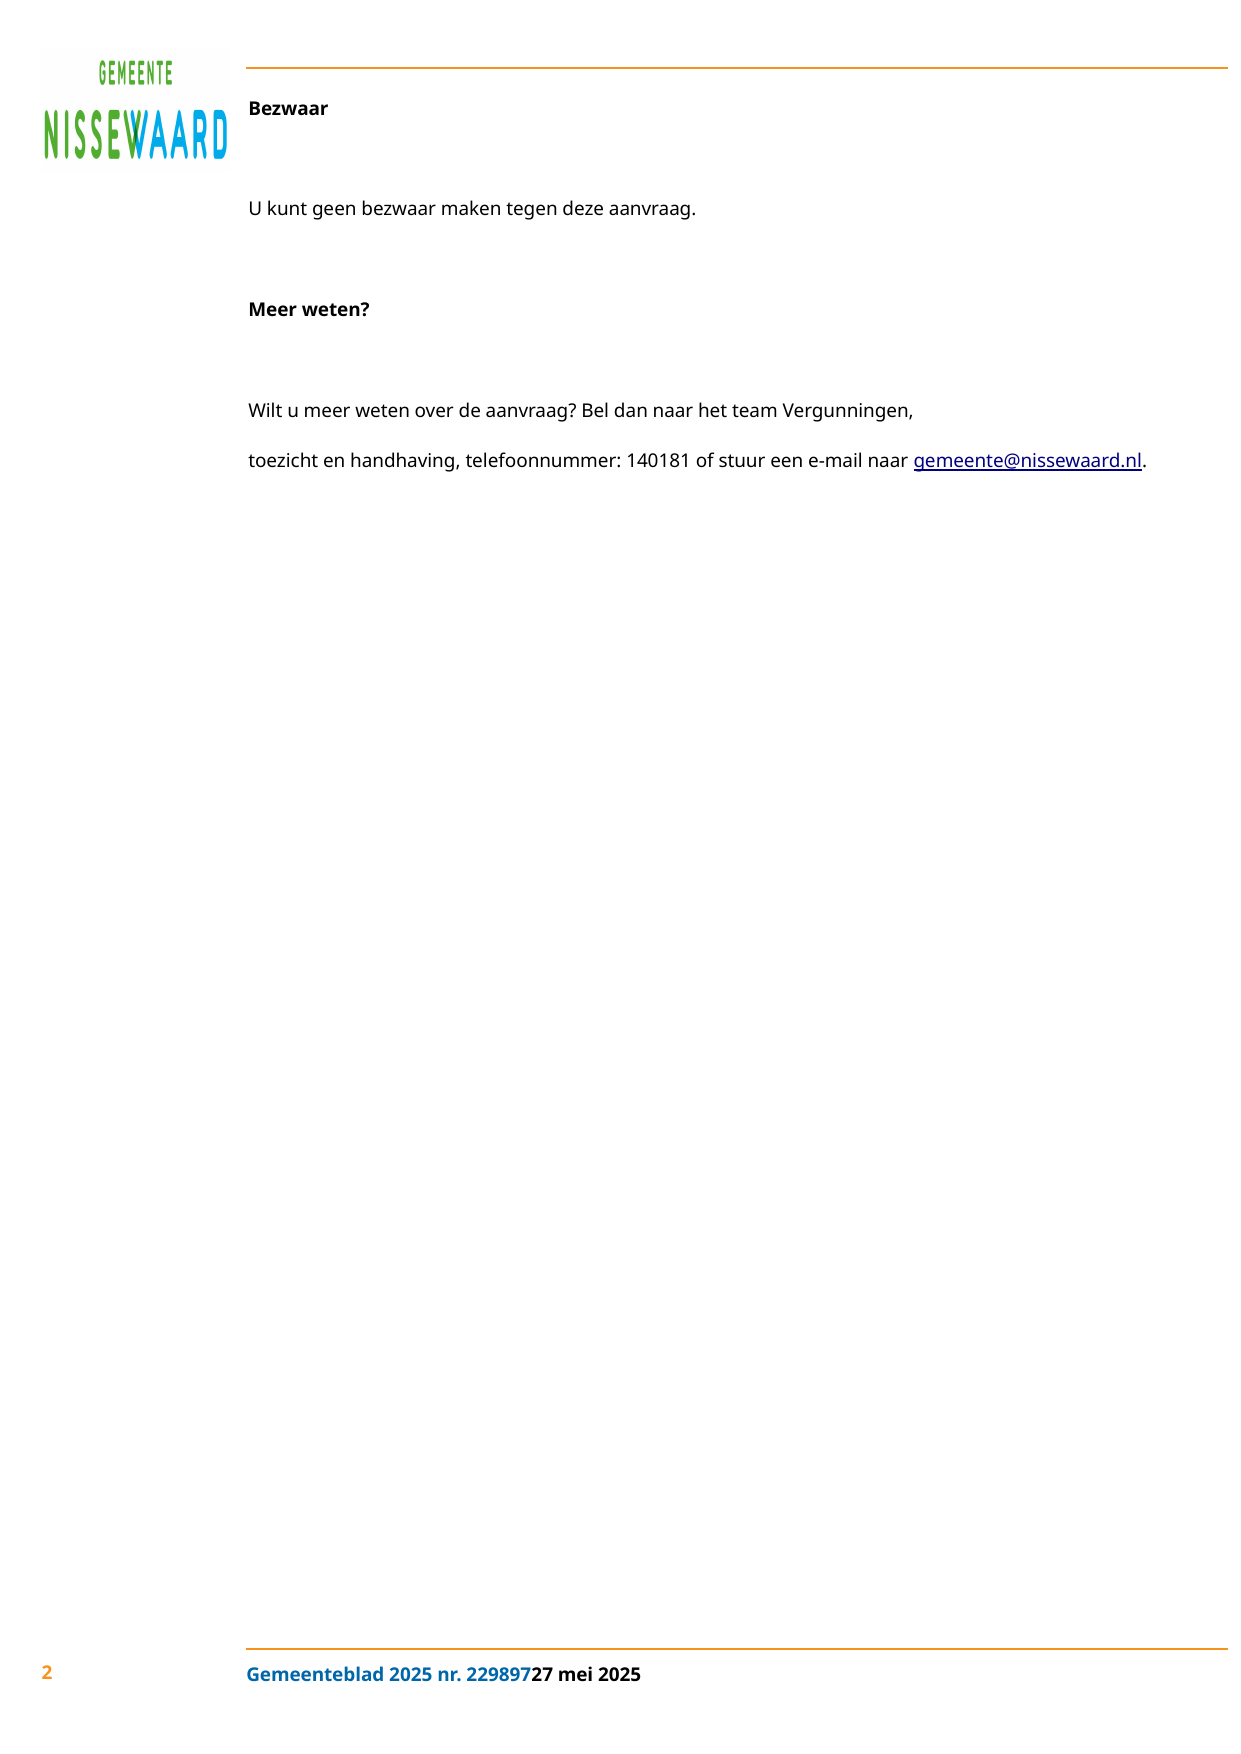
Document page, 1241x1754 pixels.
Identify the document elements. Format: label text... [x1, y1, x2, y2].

text Meer weten? [248, 296, 1152, 322]
text U kunt geen bezwaar maken tegen deze aanvraag. [248, 196, 1152, 221]
text Bezwaar [248, 95, 1152, 121]
text toezicht en handhaving, telefoonnummer: 140181 of stuur een e-mail naar gemeente@nissewaard.nl. [248, 448, 1152, 473]
text Wilt u meer weten over de aanvraag? Bel dan naar het team Vergunningen, [248, 397, 1152, 423]
picture [41, 47, 231, 172]
